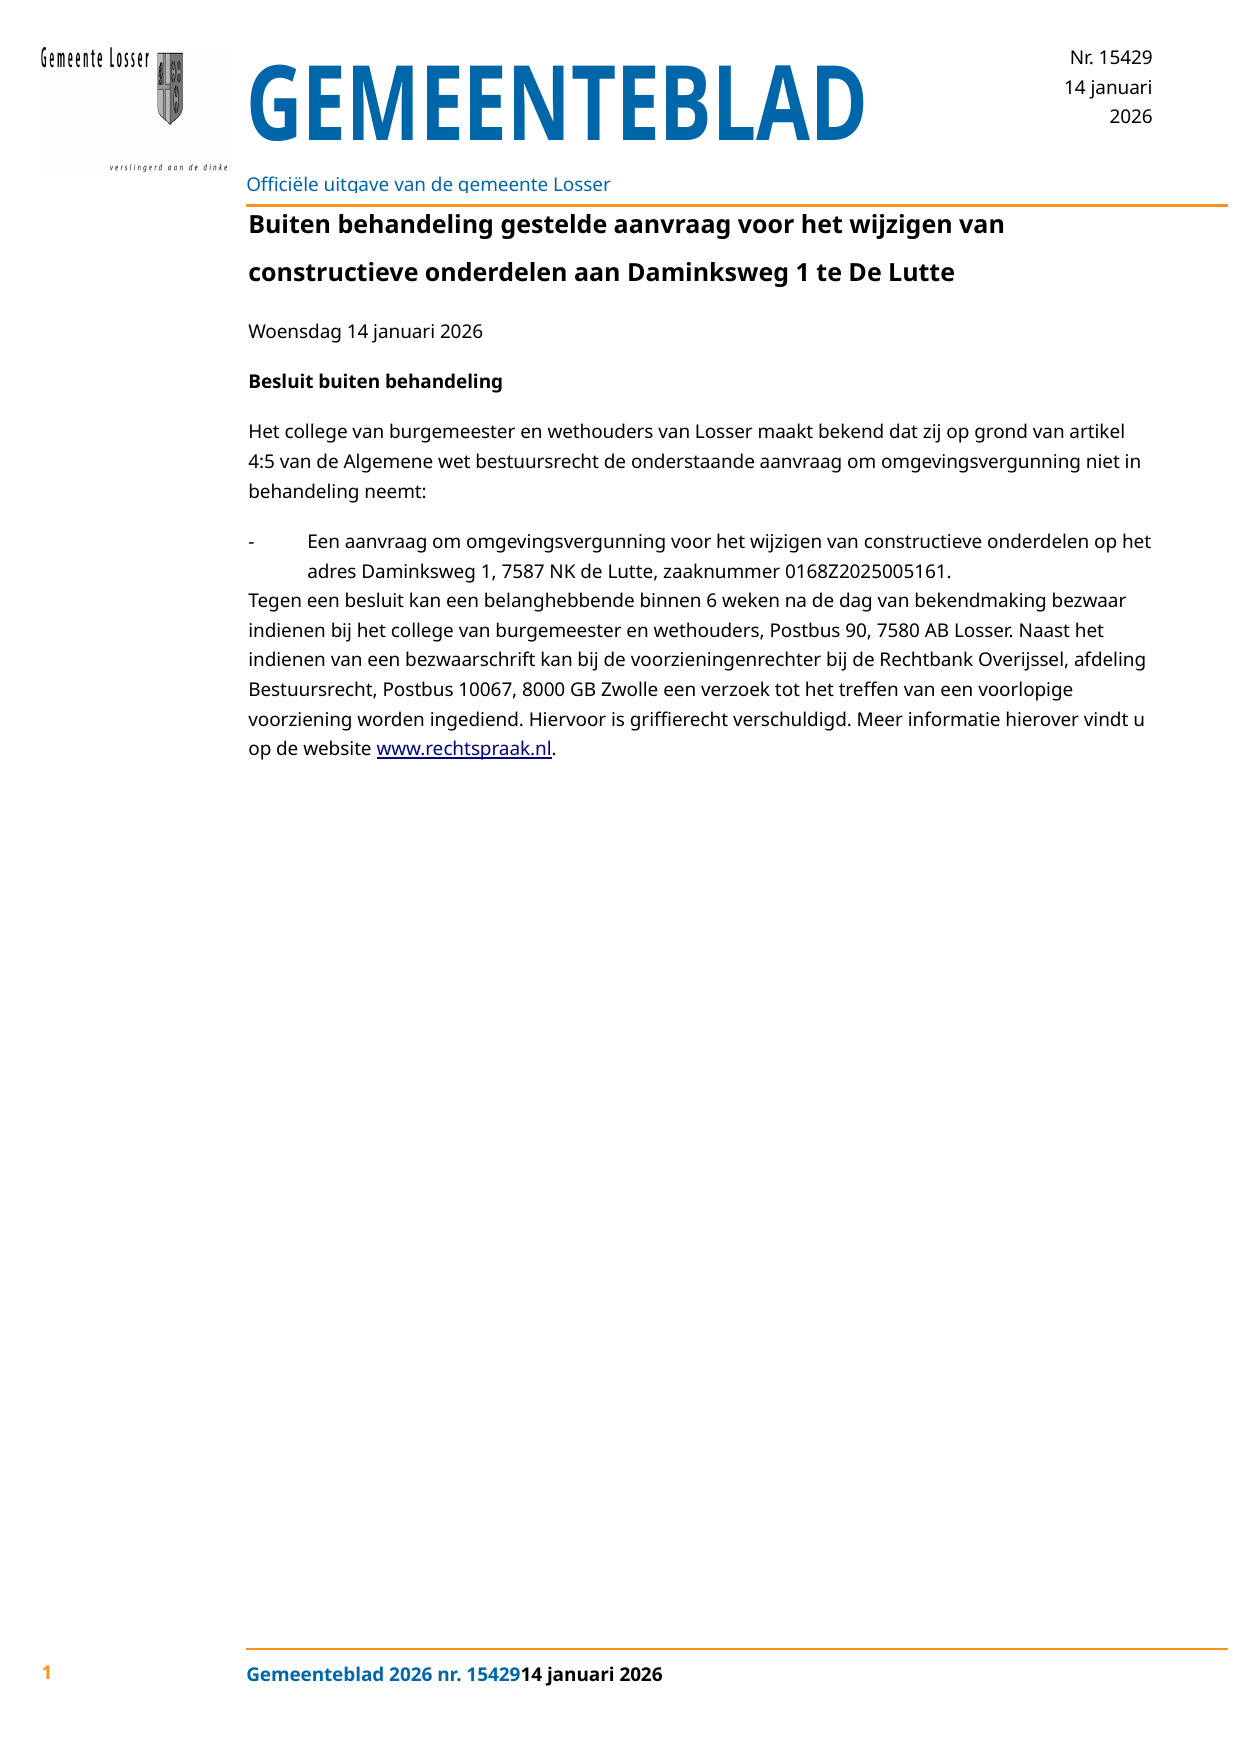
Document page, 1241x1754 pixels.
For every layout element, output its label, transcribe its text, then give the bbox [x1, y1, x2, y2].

text Besluit buiten behandeling [248, 368, 1152, 394]
picture [41, 47, 231, 172]
text Buiten behandeling gestelde aanvraag voor het wijzigen van constructieve onderdelen aan Daminksweg 1 te De Lutte [248, 207, 1152, 288]
text Tegen een besluit kan een belanghebbende binnen 6 weken na de dag van bekendmaking bezwaar indienen bij het college van burgemeester en wethouders, Postbus 90, 7580 AB Losser. Naast het indienen van een bezwaarschrift kan bij de voorzieningenrechter bij de Rechtbank Overijssel, afdeling Bestuursrecht, Postbus 10067, 8000 GB Zwolle een verzoek tot het treffen van een voorlopige voorziening worden ingediend. Hiervoor is griffierecht verschuldigd. Meer informatie hierover vindt u op de website www.rechtspraak.nl. [248, 587, 1152, 761]
list Een aanvraag om omgevingsvergunning voor het wijzigen van constructieve onderdelen op het adres Daminksweg 1, 7587 NK de Lutte, zaaknummer 0168Z2025005161. [248, 528, 1152, 584]
text Woensdag 14 januari 2026 [248, 318, 1152, 344]
text Het college van burgemeester en wethouders van Losser maakt bekend dat zij op grond van artikel 4:5 van de Algemene wet bestuursrecht de onderstaande aanvraag om omgevingsvergunning niet in behandeling neemt: [248, 419, 1152, 504]
